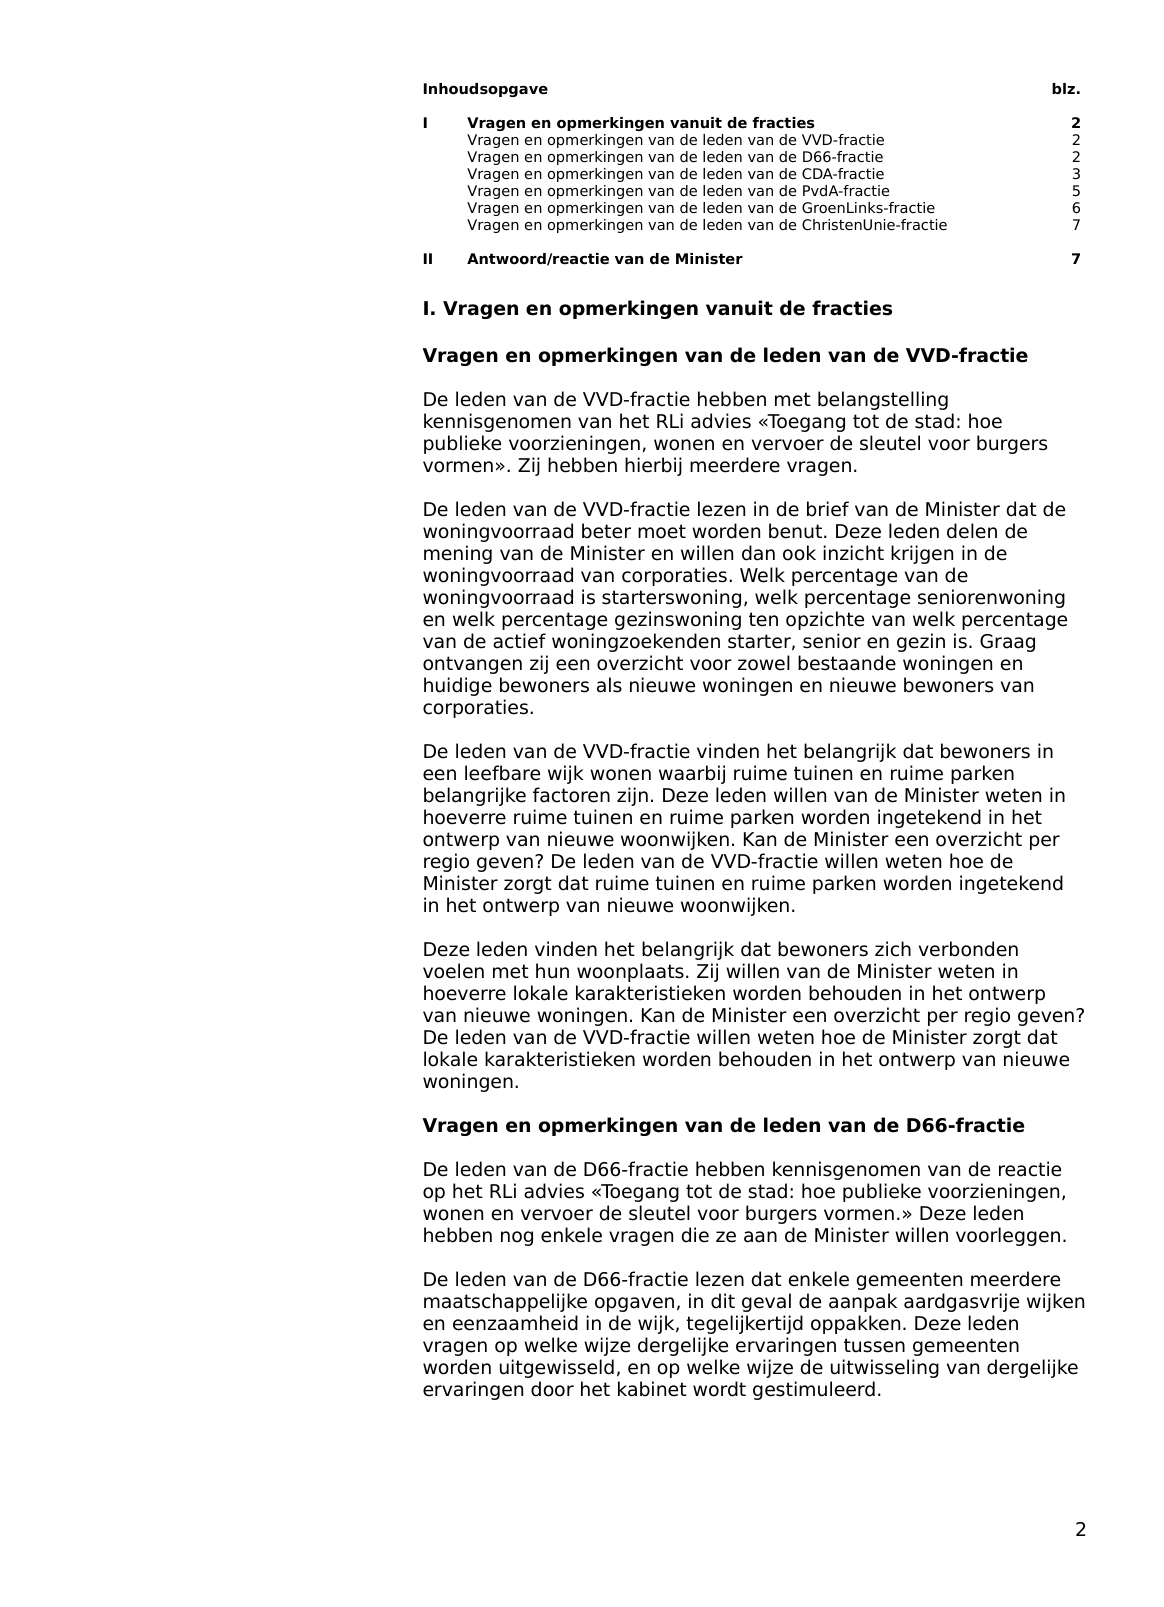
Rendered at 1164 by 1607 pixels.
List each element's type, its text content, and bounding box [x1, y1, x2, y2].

subtitle Vragen en opmerkingen van de leden van de D66-fractie [422, 1115, 1087, 1137]
table_cell I [422, 115, 461, 132]
table_cell 7 [1013, 251, 1087, 268]
table_cell 5 [1013, 183, 1087, 200]
table_cell [1013, 234, 1087, 251]
table_cell 7 [1013, 217, 1087, 234]
text De leden van de D66-fractie hebben kennisgenomen van de reactie op het RLi advies «Toegang tot de stad: hoe publieke voorzieningen, wonen en vervoer de sleutel voor burgers vormen.» Deze leden hebben nog enkele vragen die ze aan de Minister willen voorleggen. [422, 1159, 1087, 1247]
text De leden van de VVD-fractie vinden het belangrijk dat bewoners in een leefbare wijk wonen waarbij ruime tuinen en ruime parken belangrijke factoren zijn. Deze leden willen van de Minister weten in hoeverre ruime tuinen en ruime parken worden ingetekend in het ontwerp van nieuwe woonwijken. Kan de Minister een overzicht per regio geven? De leden van de VVD-fractie willen weten hoe de Minister zorgt dat ruime tuinen en ruime parken worden ingetekend in het ontwerp van nieuwe woonwijken. [422, 741, 1087, 917]
text De leden van de VVD-fractie lezen in de brief van de Minister dat de woningvoorraad beter moet worden benut. Deze leden delen de mening van de Minister en willen dan ook inzicht krijgen in de woningvoorraad van corporaties. Welk percentage van de woningvoorraad is starterswoning, welk percentage seniorenwoning en welk percentage gezinswoning ten opzichte van welk percentage van de actief woningzoekenden starter, senior en gezin is. Graag ontvangen zij een overzicht voor zowel bestaande woningen en huidige bewoners als nieuwe woningen en nieuwe bewoners van corporaties. [422, 499, 1087, 719]
table_cell 2 [1013, 132, 1087, 149]
table_cell Vragen en opmerkingen van de leden van de VVD-fractie [461, 132, 1013, 149]
table_cell [422, 166, 461, 183]
table_cell 2 [1013, 115, 1087, 132]
table_cell [422, 234, 461, 251]
text De leden van de D66-fractie lezen dat enkele gemeenten meerdere maatschappelijke opgaven, in dit geval de aanpak aardgasvrije wijken en eenzaamheid in de wijk, tegelijkertijd oppakken. Deze leden vragen op welke wijze dergelijke ervaringen tussen gemeenten worden uitgewisseld, en op welke wijze de uitwisseling van dergelijke ervaringen door het kabinet wordt gestimuleerd. [422, 1269, 1087, 1401]
table_cell Vragen en opmerkingen van de leden van de PvdA-fractie [461, 183, 1013, 200]
text De leden van de VVD-fractie hebben met belangstelling kennisgenomen van het RLi advies «Toegang tot de stad: hoe publieke voorzieningen, wonen en vervoer de sleutel voor burgers vormen». Zij hebben hierbij meerdere vragen. [422, 389, 1087, 477]
table_cell Vragen en opmerkingen van de leden van de CDA-fractie [461, 166, 1013, 183]
table_cell [422, 149, 461, 166]
table_cell Antwoord/reactie van de Minister [461, 251, 1013, 268]
table_cell [422, 183, 461, 200]
table_cell [1013, 98, 1087, 115]
subtitle I. Vragen en opmerkingen vanuit de fracties [422, 298, 1087, 320]
table_cell 2 [1013, 149, 1087, 166]
table_header blz. [1013, 81, 1087, 98]
table_cell [422, 132, 461, 149]
text Deze leden vinden het belangrijk dat bewoners zich verbonden voelen met hun woonplaats. Zij willen van de Minister weten in hoeverre lokale karakteristieken worden behouden in het ontwerp van nieuwe woningen. Kan de Minister een overzicht per regio geven? De leden van de VVD-fractie willen weten hoe de Minister zorgt dat lokale karakteristieken worden behouden in het ontwerp van nieuwe woningen. [422, 939, 1087, 1093]
table_cell 6 [1013, 200, 1087, 217]
table_cell [422, 200, 461, 217]
table_cell II [422, 251, 461, 268]
table_cell [422, 98, 461, 115]
table_cell Vragen en opmerkingen vanuit de fracties [461, 115, 1013, 132]
table_cell [422, 217, 461, 234]
table_cell [461, 234, 1013, 251]
table_cell Vragen en opmerkingen van de leden van de GroenLinks-fractie [461, 200, 1013, 217]
table_cell Vragen en opmerkingen van de leden van de D66-fractie [461, 149, 1013, 166]
table_cell Vragen en opmerkingen van de leden van de ChristenUnie-fractie [461, 217, 1013, 234]
subtitle Vragen en opmerkingen van de leden van de VVD-fractie [422, 345, 1087, 367]
table_cell [461, 98, 1013, 115]
table_header Inhoudsopgave [422, 81, 1013, 98]
table_cell 3 [1013, 166, 1087, 183]
